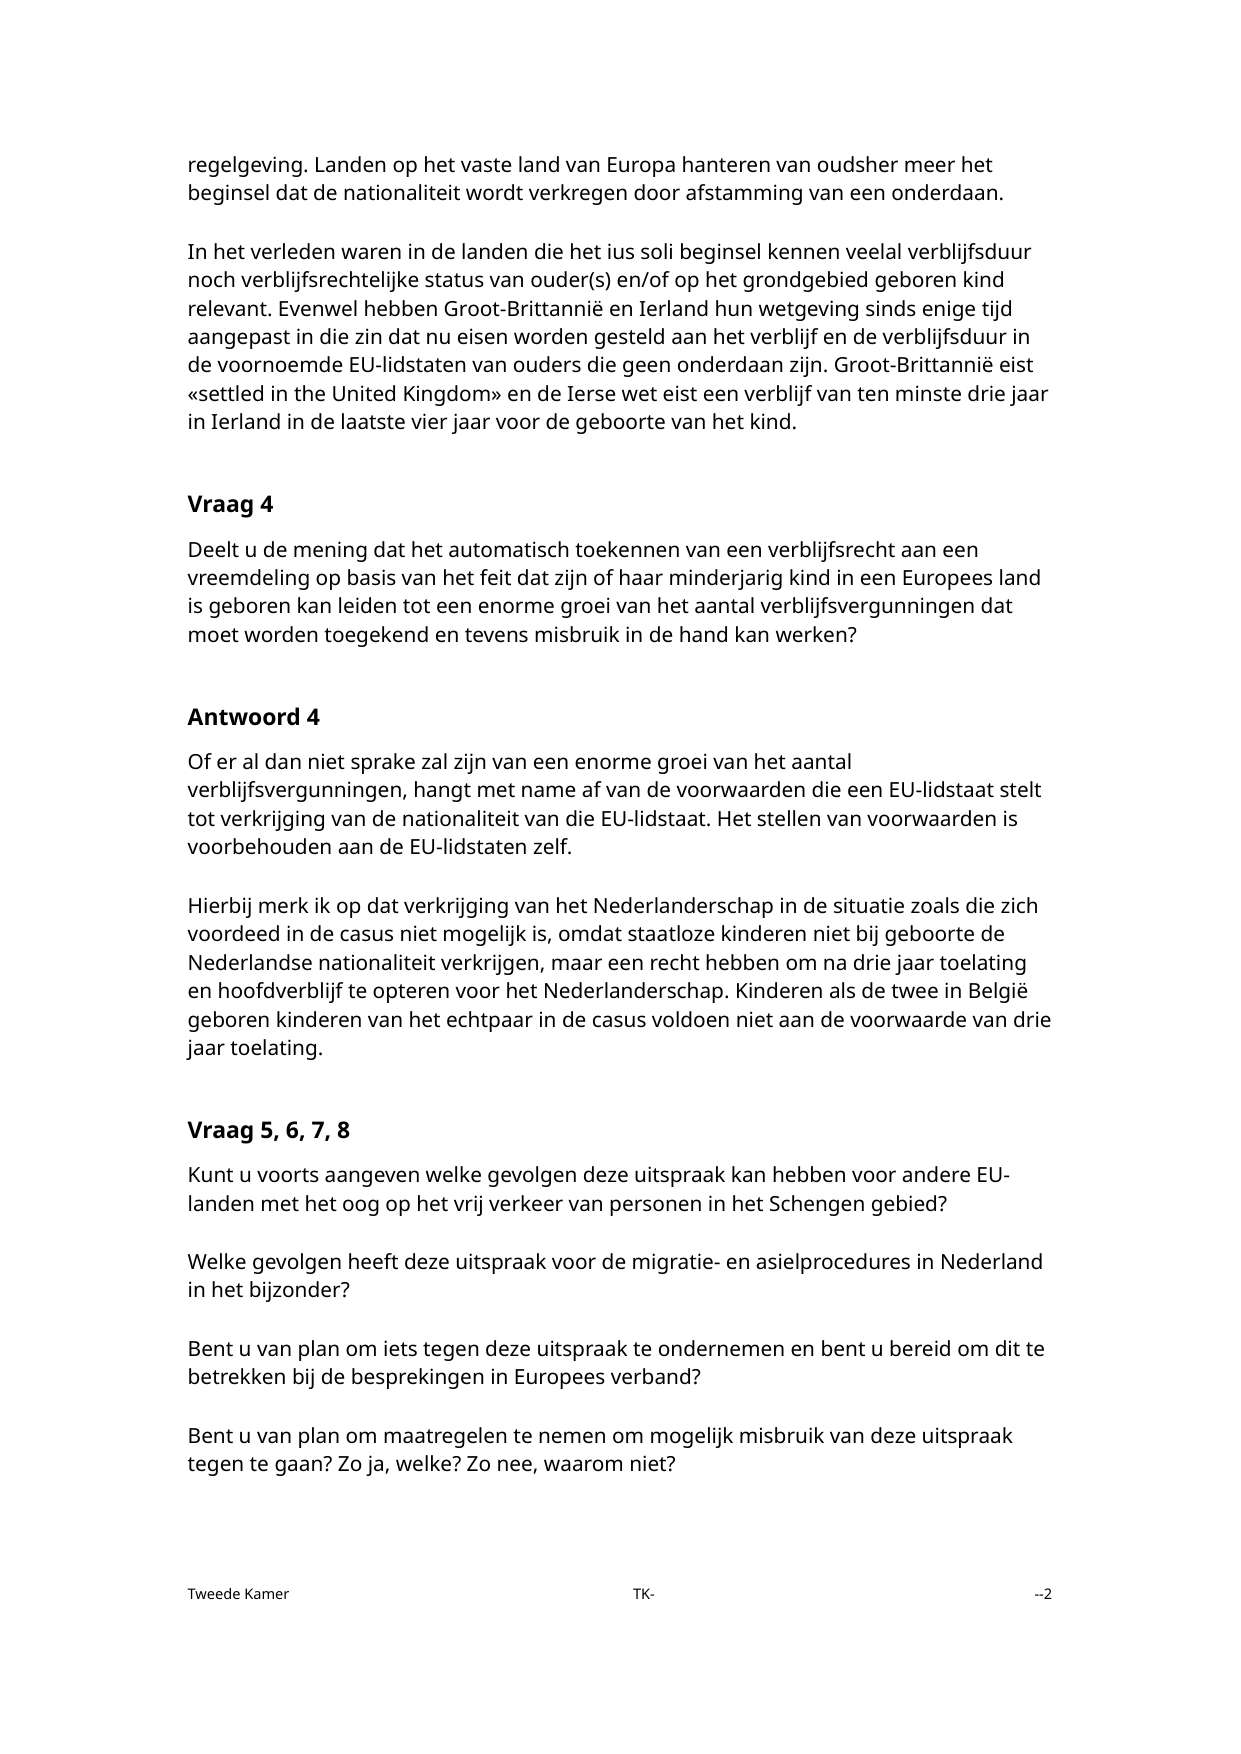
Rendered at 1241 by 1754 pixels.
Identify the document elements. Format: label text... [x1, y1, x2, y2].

text Welke gevolgen heeft deze uitspraak voor de migratie- en asielprocedures in Nederland in het bijzonder? [187, 1247, 1053, 1304]
subtitle Antwoord 4 [187, 701, 1053, 732]
text In het verleden waren in de landen die het ius soli beginsel kennen veelal verblijfsduur noch verblijfsrechtelijke status van ouder(s) en/of op het grondgebied geboren kind relevant. Evenwel hebben Groot-Brittannië en Ierland hun wetgeving sinds enige tijd aangepast in die zin dat nu eisen worden gesteld aan het verblijf en de verblijfsduur in de voornoemde EU-lidstaten van ouders die geen onderdaan zijn. Groot-Brittannië eist «settled in the United Kingdom» en de Ierse wet eist een verblijf van ten minste drie jaar in Ierland in de laatste vier jaar voor de geboorte van het kind. [187, 237, 1053, 436]
subtitle Vraag 5, 6, 7, 8 [187, 1114, 1053, 1145]
text Bent u van plan om maatregelen te nemen om mogelijk misbruik van deze uitspraak tegen te gaan? Zo ja, welke? Zo nee, waarom niet? [187, 1421, 1053, 1478]
text Kunt u voorts aangeven welke gevolgen deze uitspraak kan hebben voor andere EU-landen met het oog op het vrij verkeer van personen in het Schengen gebied? [187, 1160, 1053, 1217]
text regelgeving. Landen op het vaste land van Europa hanteren van oudsher meer het beginsel dat de nationaliteit wordt verkregen door afstamming van een onderdaan. [187, 150, 1053, 207]
text Of er al dan niet sprake zal zijn van een enorme groei van het aantal verblijfsvergunningen, hangt met name af van de voorwaarden die een EU-lidstaat stelt tot verkrijging van de nationaliteit van die EU-lidstaat. Het stellen van voorwaarden is voorbehouden aan de EU-lidstaten zelf. [187, 747, 1053, 861]
text Deelt u de mening dat het automatisch toekennen van een verblijfsrecht aan een vreemdeling op basis van het feit dat zijn of haar minderjarig kind in een Europees land is geboren kan leiden tot een enorme groei van het aantal verblijfsvergunningen dat moet worden toegekend en tevens misbruik in de hand kan werken? [187, 535, 1053, 648]
text Bent u van plan om iets tegen deze uitspraak te ondernemen en bent u bereid om dit te betrekken bij de besprekingen in Europees verband? [187, 1334, 1053, 1391]
subtitle Vraag 4 [187, 488, 1053, 520]
text Hierbij merk ik op dat verkrijging van het Nederlanderschap in de situatie zoals die zich voordeed in de casus niet mogelijk is, omdat staatloze kinderen niet bij geboorte de Nederlandse nationaliteit verkrijgen, maar een recht hebben om na drie jaar toelating en hoofdverblijf te opteren voor het Nederlanderschap. Kinderen als de twee in België geboren kinderen van het echtpaar in de casus voldoen niet aan de voorwaarde van drie jaar toelating. [187, 891, 1053, 1062]
